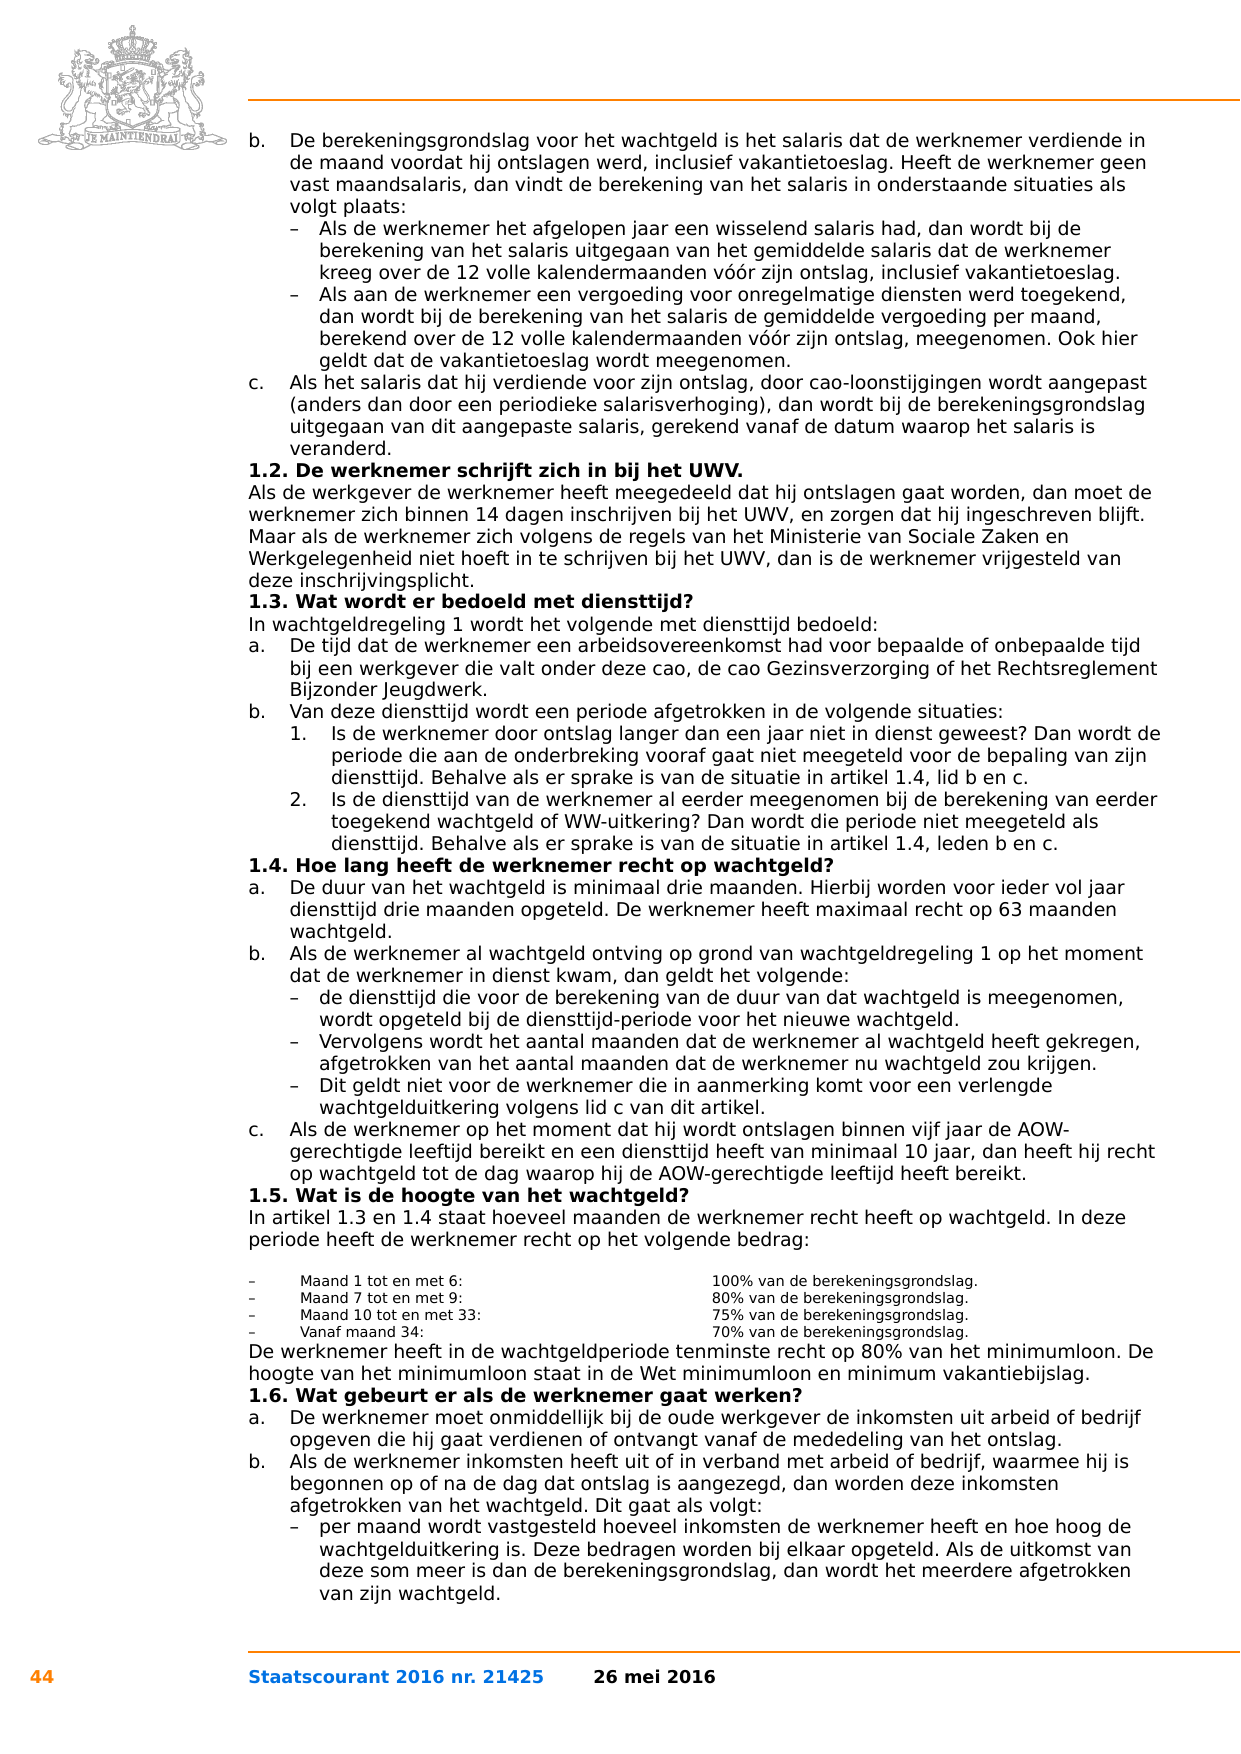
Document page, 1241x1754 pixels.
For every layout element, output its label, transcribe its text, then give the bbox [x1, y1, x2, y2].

table_cell – [248, 1324, 294, 1341]
table_cell – [248, 1307, 294, 1324]
text Als de werkgever de werknemer heeft meegedeeld dat hij ontslagen gaat worden, dan moet de werknemer zich binnen 14 dagen inschrijven bij het UWV, en zorgen dat hij ingeschreven blijft. Maar als de werknemer zich volgens de regels van het Ministerie van Sociale Zaken en Werkgelegenheid niet hoeft in te schrijven bij het UWV, dan is de werknemer vrijgesteld van deze inschrijvingsplicht. [248, 482, 1163, 591]
text 2. Is de diensttijd van de werknemer al eerder meegenomen bij de berekening van eerder toegekend wachtgeld of WW-uitkering? Dan wordt die periode niet meegeteld als diensttijd. Behalve als er sprake is van de situatie in artikel 1.4, leden b en c. [289, 789, 1163, 855]
text – de diensttijd die voor de berekening van de duur van dat wachtgeld is meegenomen, wordt opgeteld bij de diensttijd-periode voor het nieuwe wachtgeld. [289, 987, 1163, 1031]
text b. De berekeningsgrondslag voor het wachtgeld is het salaris dat de werknemer verdiende in de maand voordat hij ontslagen werd, inclusief vakantietoeslag. Heeft de werknemer geen vast maandsalaris, dan vindt de berekening van het salaris in onderstaande situaties als volgt plaats: [248, 130, 1163, 218]
text – Vervolgens wordt het aantal maanden dat de werknemer al wachtgeld heeft gekregen, afgetrokken van het aantal maanden dat de werknemer nu wachtgeld zou krijgen. [289, 1031, 1163, 1075]
table_header 100% van de berekeningsgrondslag. [706, 1273, 1163, 1290]
text 1.2. De werknemer schrijft zich in bij het UWV. [248, 459, 1163, 482]
table_header – [248, 1273, 294, 1290]
text – Als de werknemer het afgelopen jaar een wisselend salaris had, dan wordt bij de berekening van het salaris uitgegaan van het gemiddelde salaris dat de werknemer kreeg over de 12 volle kalendermaanden vóór zijn ontslag, inclusief vakantietoeslag. [289, 218, 1163, 284]
text b. Van deze diensttijd wordt een periode afgetrokken in de volgende situaties: [248, 701, 1163, 723]
text – Als aan de werknemer een vergoeding voor onregelmatige diensten werd toegekend, dan wordt bij de berekening van het salaris de gemiddelde vergoeding per maand, berekend over de 12 volle kalendermaanden vóór zijn ontslag, meegenomen. Ook hier geldt dat de vakantietoeslag wordt meegenomen. [289, 284, 1163, 372]
text b. Als de werknemer inkomsten heeft uit of in verband met arbeid of bedrijf, waarmee hij is begonnen op of na de dag dat ontslag is aangezegd, dan worden deze inkomsten afgetrokken van het wachtgeld. Dit gaat als volgt: [248, 1451, 1163, 1516]
text De werknemer heeft in de wachtgeldperiode tenminste recht op 80% van het minimumloon. De hoogte van het minimumloon staat in de Wet minimumloon en minimum vakantiebijslag. [248, 1341, 1163, 1384]
table_cell Maand 7 tot en met 9: [294, 1290, 706, 1307]
text 1.4. Hoe lang heeft de werknemer recht op wachtgeld? [248, 855, 1163, 877]
table_cell Maand 10 tot en met 33: [294, 1307, 706, 1324]
text In artikel 1.3 en 1.4 staat hoeveel maanden de werknemer recht heeft op wachtgeld. In deze periode heeft de werknemer recht op het volgende bedrag: [248, 1207, 1163, 1251]
table_header Maand 1 tot en met 6: [294, 1273, 706, 1290]
text 1.6. Wat gebeurt er als de werknemer gaat werken? [248, 1384, 1163, 1407]
text a. De tijd dat de werknemer een arbeidsovereenkomst had voor bepaalde of onbepaalde tijd bij een werkgever die valt onder deze cao, de cao Gezinsverzorging of het Rechtsreglement Bijzonder Jeugdwerk. [248, 635, 1163, 701]
table_cell Vanaf maand 34: [294, 1324, 706, 1341]
text – per maand wordt vastgesteld hoeveel inkomsten de werknemer heeft en hoe hoog de wachtgelduitkering is. Deze bedragen worden bij elkaar opgeteld. Als de uitkomst van deze som meer is dan de berekeningsgrondslag, dan wordt het meerdere afgetrokken van zijn wachtgeld. [289, 1516, 1163, 1604]
table_cell 75% van de berekeningsgrondslag. [706, 1307, 1163, 1324]
text a. De duur van het wachtgeld is minimaal drie maanden. Hierbij worden voor ieder vol jaar diensttijd drie maanden opgeteld. De werknemer heeft maximaal recht op 63 maanden wachtgeld. [248, 877, 1163, 943]
text c. Als het salaris dat hij verdiende voor zijn ontslag, door cao-loonstijgingen wordt aangepast (anders dan door een periodieke salarisverhoging), dan wordt bij de berekeningsgrondslag uitgegaan van dit aangepaste salaris, gerekend vanaf de datum waarop het salaris is veranderd. [248, 372, 1163, 459]
text – Dit geldt niet voor de werknemer die in aanmerking komt voor een verlengde wachtgelduitkering volgens lid c van dit artikel. [289, 1075, 1163, 1119]
text c. Als de werknemer op het moment dat hij wordt ontslagen binnen vijf jaar de AOW-gerechtigde leeftijd bereikt en een diensttijd heeft van minimaal 10 jaar, dan heeft hij recht op wachtgeld tot de dag waarop hij de AOW-gerechtigde leeftijd heeft bereikt. [248, 1119, 1163, 1185]
text a. De werknemer moet onmiddellijk bij de oude werkgever de inkomsten uit arbeid of bedrijf opgeven die hij gaat verdienen of ontvangt vanaf de mededeling van het ontslag. [248, 1407, 1163, 1451]
table_cell 80% van de berekeningsgrondslag. [706, 1290, 1163, 1307]
table_cell 70% van de berekeningsgrondslag. [706, 1324, 1163, 1341]
text 1.3. Wat wordt er bedoeld met diensttijd? [248, 591, 1163, 613]
picture [38, 25, 227, 150]
text 1. Is de werknemer door ontslag langer dan een jaar niet in dienst geweest? Dan wordt de periode die aan de onderbreking vooraf gaat niet meegeteld voor de bepaling van zijn diensttijd. Behalve als er sprake is van de situatie in artikel 1.4, lid b en c. [289, 723, 1163, 789]
text b. Als de werknemer al wachtgeld ontving op grond van wachtgeldregeling 1 op het moment dat de werknemer in dienst kwam, dan geldt het volgende: [248, 943, 1163, 987]
table_cell – [248, 1290, 294, 1307]
text 1.5. Wat is de hoogte van het wachtgeld? [248, 1185, 1163, 1207]
text In wachtgeldregeling 1 wordt het volgende met diensttijd bedoeld: [248, 613, 1163, 635]
